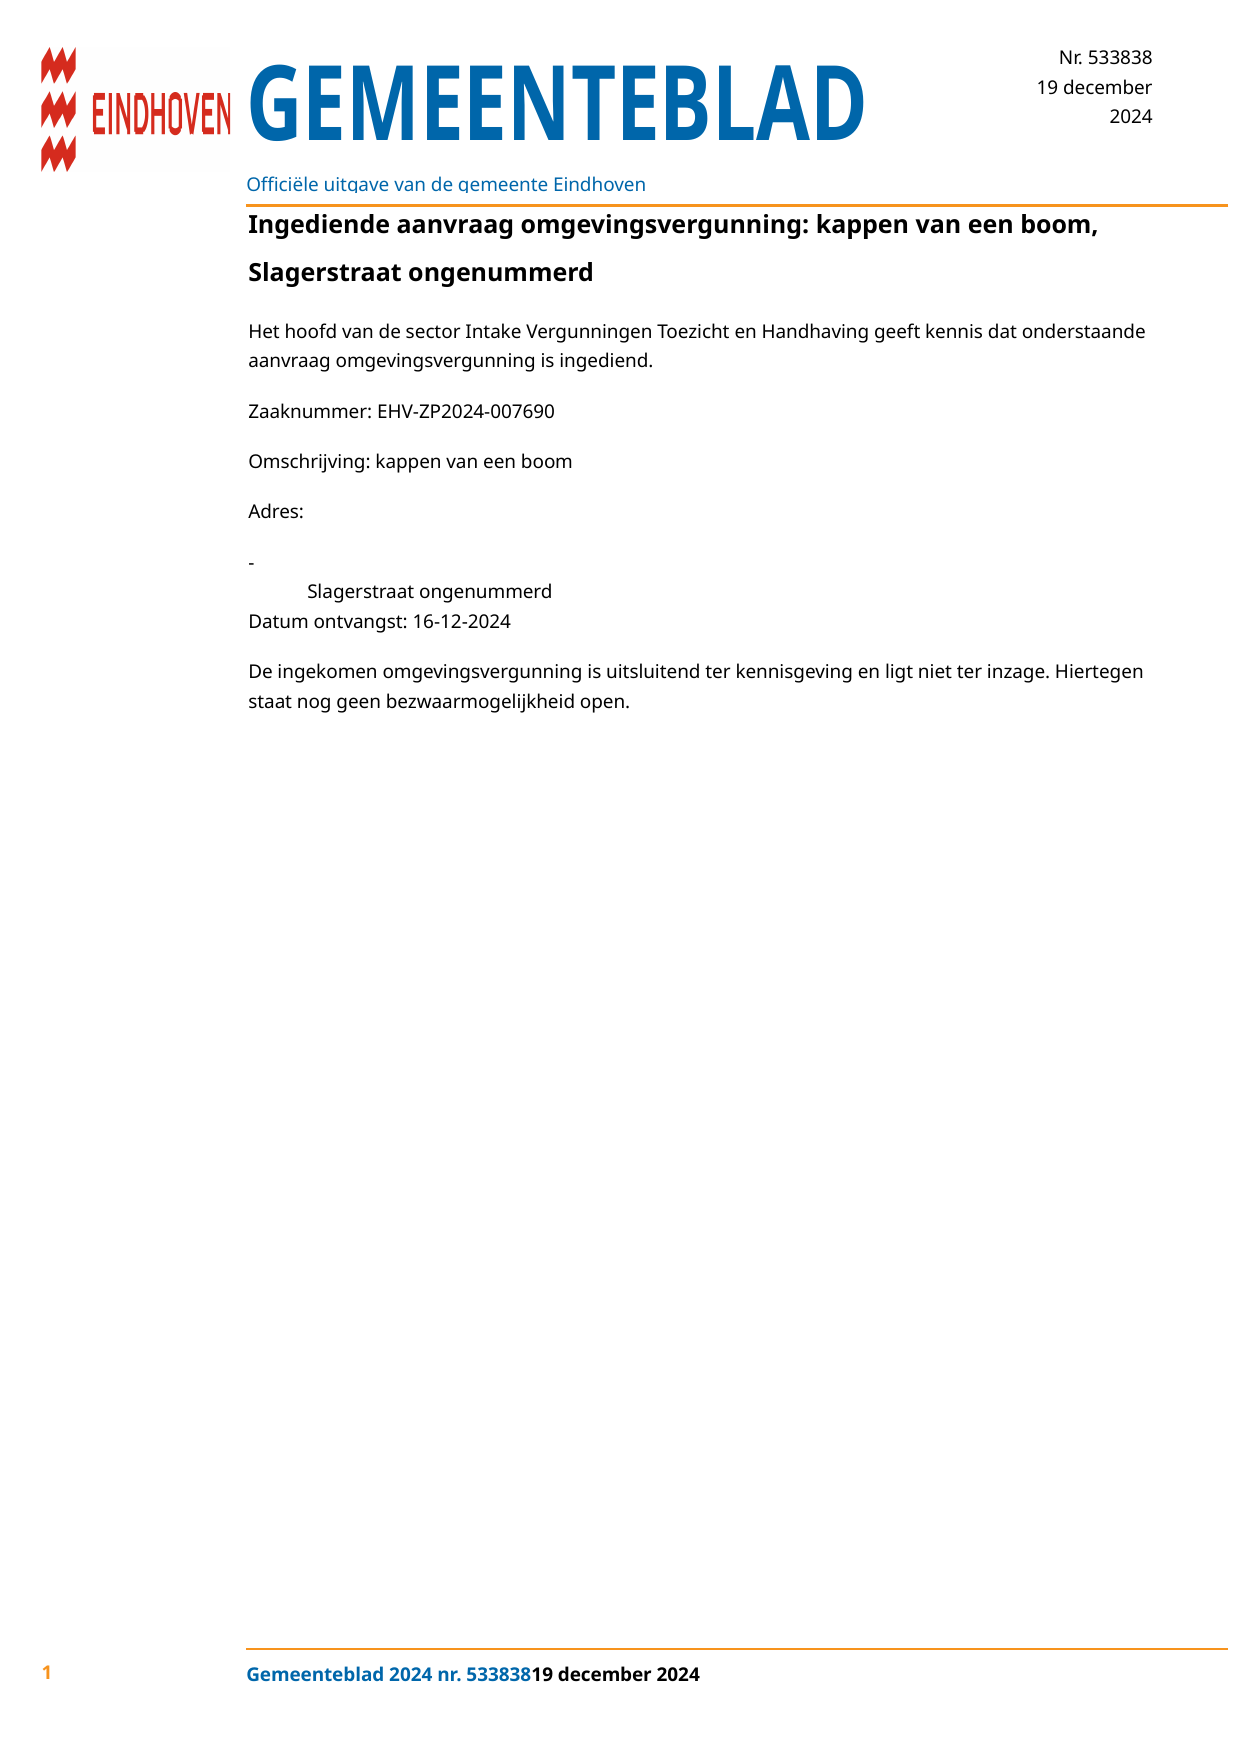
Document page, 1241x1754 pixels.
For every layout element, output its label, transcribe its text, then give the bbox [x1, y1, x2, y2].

text Omschrijving: kappen van een boom [248, 448, 1152, 474]
text Adres: [248, 499, 1152, 524]
list Slagerstraat ongenummerd [248, 579, 1152, 604]
text Zaaknummer: EHV-ZP2024-007690 [248, 398, 1152, 424]
text Het hoofd van de sector Intake Vergunningen Toezicht en Handhaving geeft kennis dat onderstaande aanvraag omgevingsvergunning is ingediend. [248, 318, 1152, 373]
picture [41, 47, 231, 172]
text Ingediende aanvraag omgevingsvergunning: kappen van een boom, Slagerstraat ongenummerd [248, 207, 1152, 288]
text De ingekomen omgevingsvergunning is uitsluitend ter kennisgeving en ligt niet ter inzage. Hiertegen staat nog geen bezwaarmogelijkheid open. [248, 659, 1152, 714]
text Datum ontvangst: 16-12-2024 [248, 608, 1152, 634]
